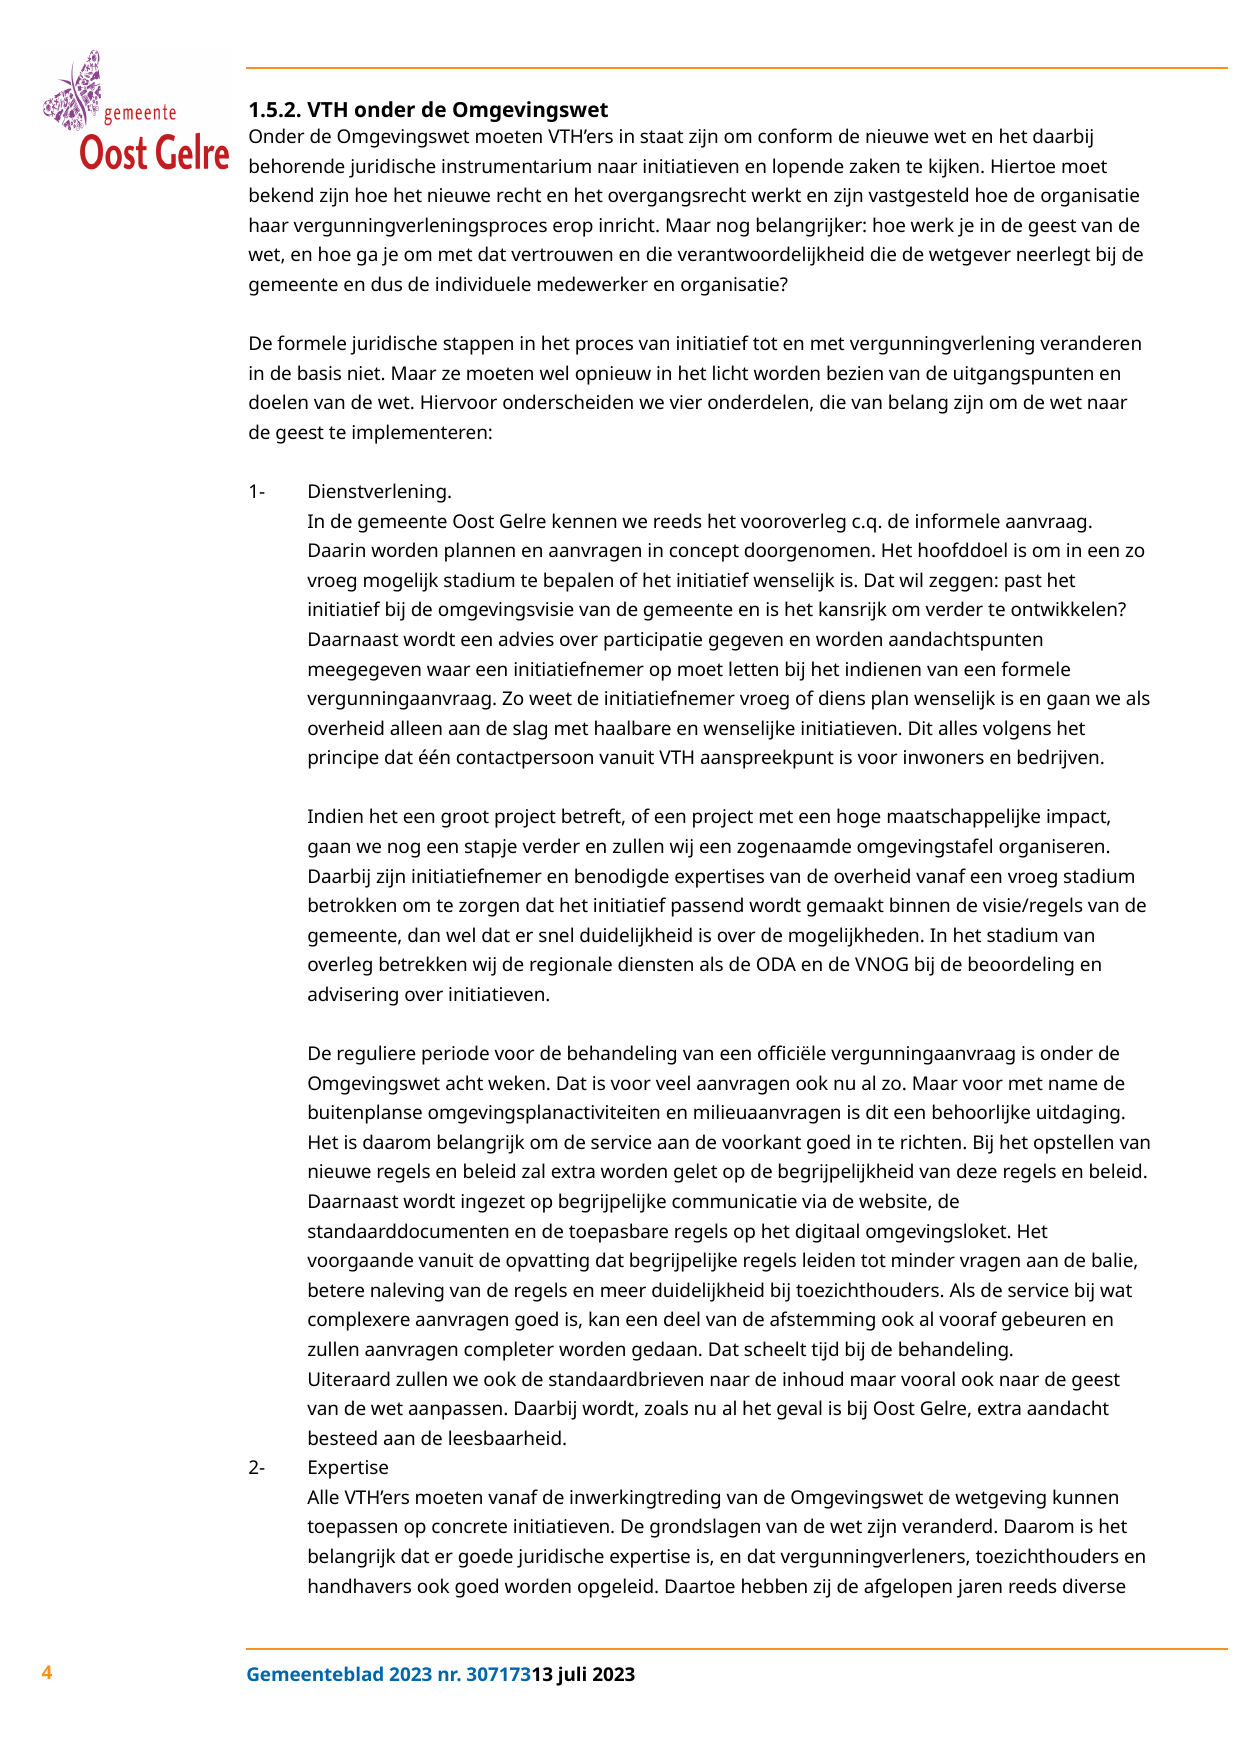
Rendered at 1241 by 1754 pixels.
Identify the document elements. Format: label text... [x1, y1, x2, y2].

text De formele juridische stappen in het proces van initiatief tot en met vergunningverlening veranderen in de basis niet. Maar ze moeten wel opnieuw in het licht worden bezien van de uitgangspunten en doelen van de wet. Hiervoor onderscheiden we vier onderdelen, die van belang zijn om de wet naar de geest te implementeren: [248, 330, 1152, 445]
list Uiteraard zullen we ook de standaardbrieven naar de inhoud maar vooral ook naar de geest van de wet aanpassen. Daarbij wordt, zoals nu al het geval is bij Oost Gelre, extra aandacht besteed aan de leesbaarheid. [248, 1366, 1152, 1451]
list Indien het een groot project betreft, of een project met een hoge maatschappelijke impact, gaan we nog een stapje verder en zullen wij een zogenaamde omgevingstafel organiseren. Daarbij zijn initiatiefnemer en benodigde expertises van de overheid vanaf een vroeg stadium betrokken om te zorgen dat het initiatief passend wordt gemaakt binnen de visie/regels van de gemeente, dan wel dat er snel duidelijkheid is over de mogelijkheden. In het stadium van overleg betrekken wij de regionale diensten als de ODA en de VNOG bij de beoordeling en advisering over initiatieven. [248, 804, 1152, 1007]
text Onder de Omgevingswet moeten VTH’ers in staat zijn om conform de nieuwe wet en het daarbij behorende juridische instrumentarium naar initiatieven en lopende zaken te kijken. Hiertoe moet bekend zijn hoe het nieuwe recht en het overgangsrecht werkt en zijn vastgesteld hoe de organisatie haar vergunningverleningsproces erop inricht. Maar nog belangrijker: hoe werk je in de geest van de wet, en hoe ga je om met dat vertrouwen en die verantwoordelijkheid die de wetgever neerlegt bij de gemeente en dus de individuele medewerker en organisatie? [248, 123, 1152, 297]
list Dienstverlening. [248, 478, 1152, 504]
list De reguliere periode voor de behandeling van een officiële vergunningaanvraag is onder de Omgevingswet acht weken. Dat is voor veel aanvragen ook nu al zo. Maar voor met name de buitenplanse omgevingsplanactiviteiten en milieuaanvragen is dit een behoorlijke uitdaging. Het is daarom belangrijk om de service aan de voorkant goed in te richten. Bij het opstellen van nieuwe regels en beleid zal extra worden gelet op de begrijpelijkheid van deze regels en beleid. Daarnaast wordt ingezet op begrijpelijke communicatie via de website, de standaarddocumenten en de toepasbare regels op het digitaal omgevingsloket. Het voorgaande vanuit de opvatting dat begrijpelijke regels leiden tot minder vragen aan de balie, betere naleving van de regels en meer duidelijkheid bij toezichthouders. Als de service bij wat complexere aanvragen goed is, kan een deel van de afstemming ook al vooraf gebeuren en zullen aanvragen completer worden gedaan. Dat scheelt tijd bij de behandeling. [248, 1040, 1152, 1362]
list Expertise [248, 1454, 1152, 1480]
list Alle VTH’ers moeten vanaf de inwerkingtreding van de Omgevingswet de wetgeving kunnen toepassen op concrete initiatieven. De grondslagen van de wet zijn veranderd. Daarom is het belangrijk dat er goede juridische expertise is, en dat vergunningverleners, toezichthouders en handhavers ook goed worden opgeleid. Daartoe hebben zij de afgelopen jaren reeds diverse [248, 1484, 1152, 1598]
picture [41, 47, 231, 172]
list In de gemeente Oost Gelre kennen we reeds het vooroverleg c.q. de informele aanvraag. Daarin worden plannen en aanvragen in concept doorgenomen. Het hoofddoel is om in een zo vroeg mogelijk stadium te bepalen of het initiatief wenselijk is. Dat wil zeggen: past het initiatief bij de omgevingsvisie van de gemeente en is het kansrijk om verder te ontwikkelen? Daarnaast wordt een advies over participatie gegeven en worden aandachtspunten meegegeven waar een initiatiefnemer op moet letten bij het indienen van een formele vergunningaanvraag. Zo weet de initiatiefnemer vroeg of diens plan wenselijk is en gaan we als overheid alleen aan de slag met haalbare en wenselijke initiatieven. Dit alles volgens het principe dat één contactpersoon vanuit VTH aanspreekpunt is voor inwoners en bedrijven. [248, 508, 1152, 770]
text 1.5.2. VTH onder de Omgevingswet [248, 95, 1152, 123]
